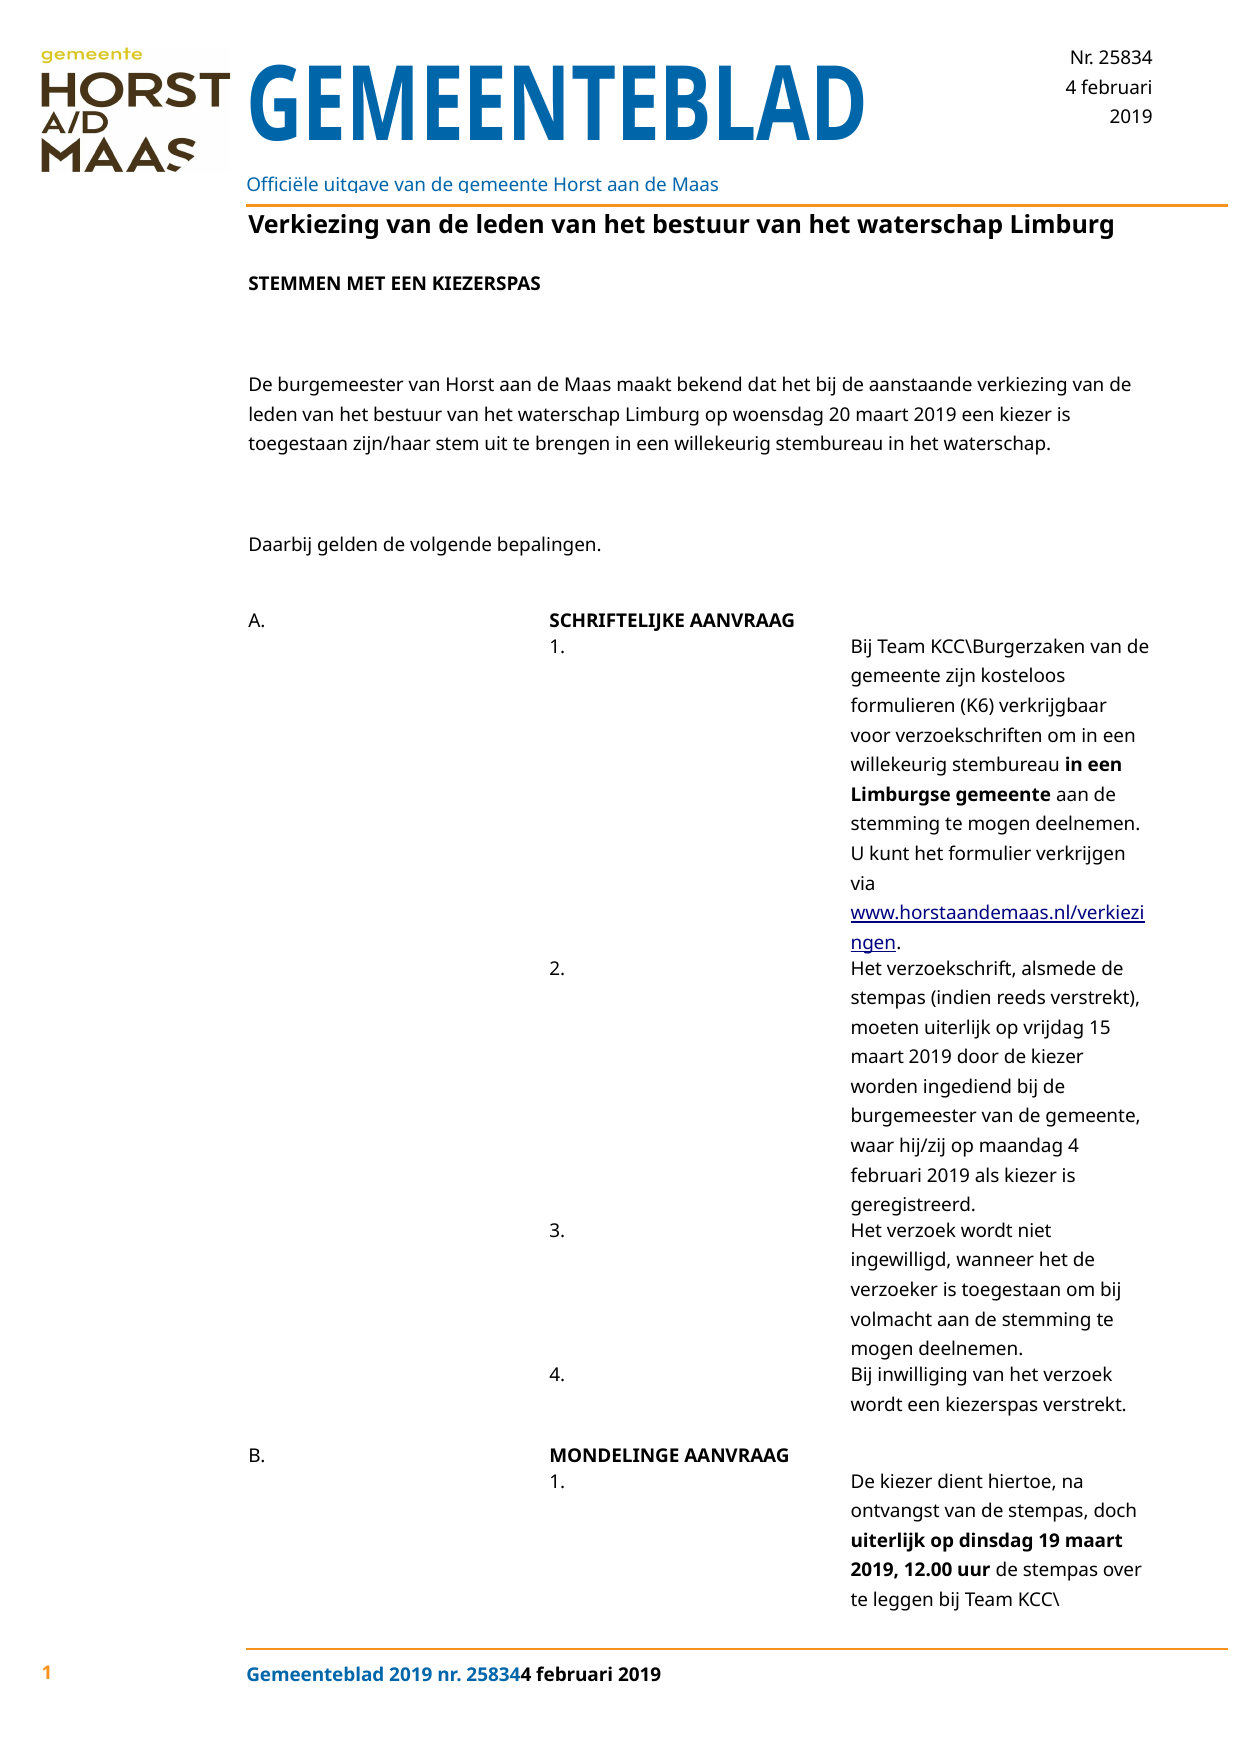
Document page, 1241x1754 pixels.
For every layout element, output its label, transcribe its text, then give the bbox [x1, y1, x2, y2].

table_cell 1. [549, 633, 850, 955]
table_cell [248, 633, 549, 955]
table_cell De kiezer dient hiertoe, na ontvangst van de stempas, doch uiterlijk op dinsdag 19 maart 2019, 12.00 uur de stempas over te leggen bij Team KCC\ [850, 1468, 1152, 1612]
table_cell B. [248, 1442, 549, 1468]
table_header [850, 582, 1152, 607]
table_cell [248, 1361, 549, 1416]
table_cell SCHRIFTELIJKE AANVRAAG [549, 608, 850, 633]
table_cell [248, 955, 549, 1217]
table_cell Bij Team KCC\Burgerzaken van de gemeente zijn kosteloos formulieren (K6) verkrijgbaar voor verzoekschriften om in een willekeurig stembureau in een Limburgse gemeente aan de stemming te mogen deelnemen. U kunt het formulier verkrijgen via www.horstaandemaas.nl/verkiezingen. [850, 633, 1152, 955]
picture [41, 47, 231, 172]
text Verkiezing van de leden van het bestuur van het waterschap Limburg [248, 207, 1152, 241]
text STEMMEN MET EEN KIEZERSPAS [248, 270, 1152, 296]
table_cell Bij inwilliging van het verzoek wordt een kiezerspas verstrekt. [850, 1361, 1152, 1416]
table_cell [248, 1468, 549, 1612]
table_cell [248, 1217, 549, 1361]
table_cell A. [248, 608, 549, 633]
text De burgemeester van Horst aan de Maas maakt bekend dat het bij de aanstaande verkiezing van de leden van het bestuur van het waterschap Limburg op woensdag 20 maart 2019 een kiezer is toegestaan zijn/haar stem uit te brengen in een willekeurig stembureau in het waterschap. [248, 371, 1152, 456]
table_cell 2. [549, 955, 850, 1217]
table_cell 3. [549, 1217, 850, 1361]
table_cell Het verzoekschrift, alsmede de stempas (indien reeds verstrekt), moeten uiterlijk op vrijdag 15 maart 2019 door de kiezer worden ingediend bij de burgemeester van de gemeente, waar hij/zij op maandag 4 februari 2019 als kiezer is geregistreerd. [850, 955, 1152, 1217]
table_cell 4. [549, 1361, 850, 1416]
text Daarbij gelden de volgende bepalingen. [248, 531, 1152, 557]
table_header [549, 582, 850, 607]
table_cell Het verzoek wordt niet ingewilligd, wanneer het de verzoeker is toegestaan om bij volmacht aan de stemming te mogen deelnemen. [850, 1217, 1152, 1361]
table_header [248, 582, 549, 607]
table_cell 1. [549, 1468, 850, 1612]
table_cell MONDELINGE AANVRAAG [549, 1442, 850, 1468]
table_cell [248, 1416, 549, 1442]
